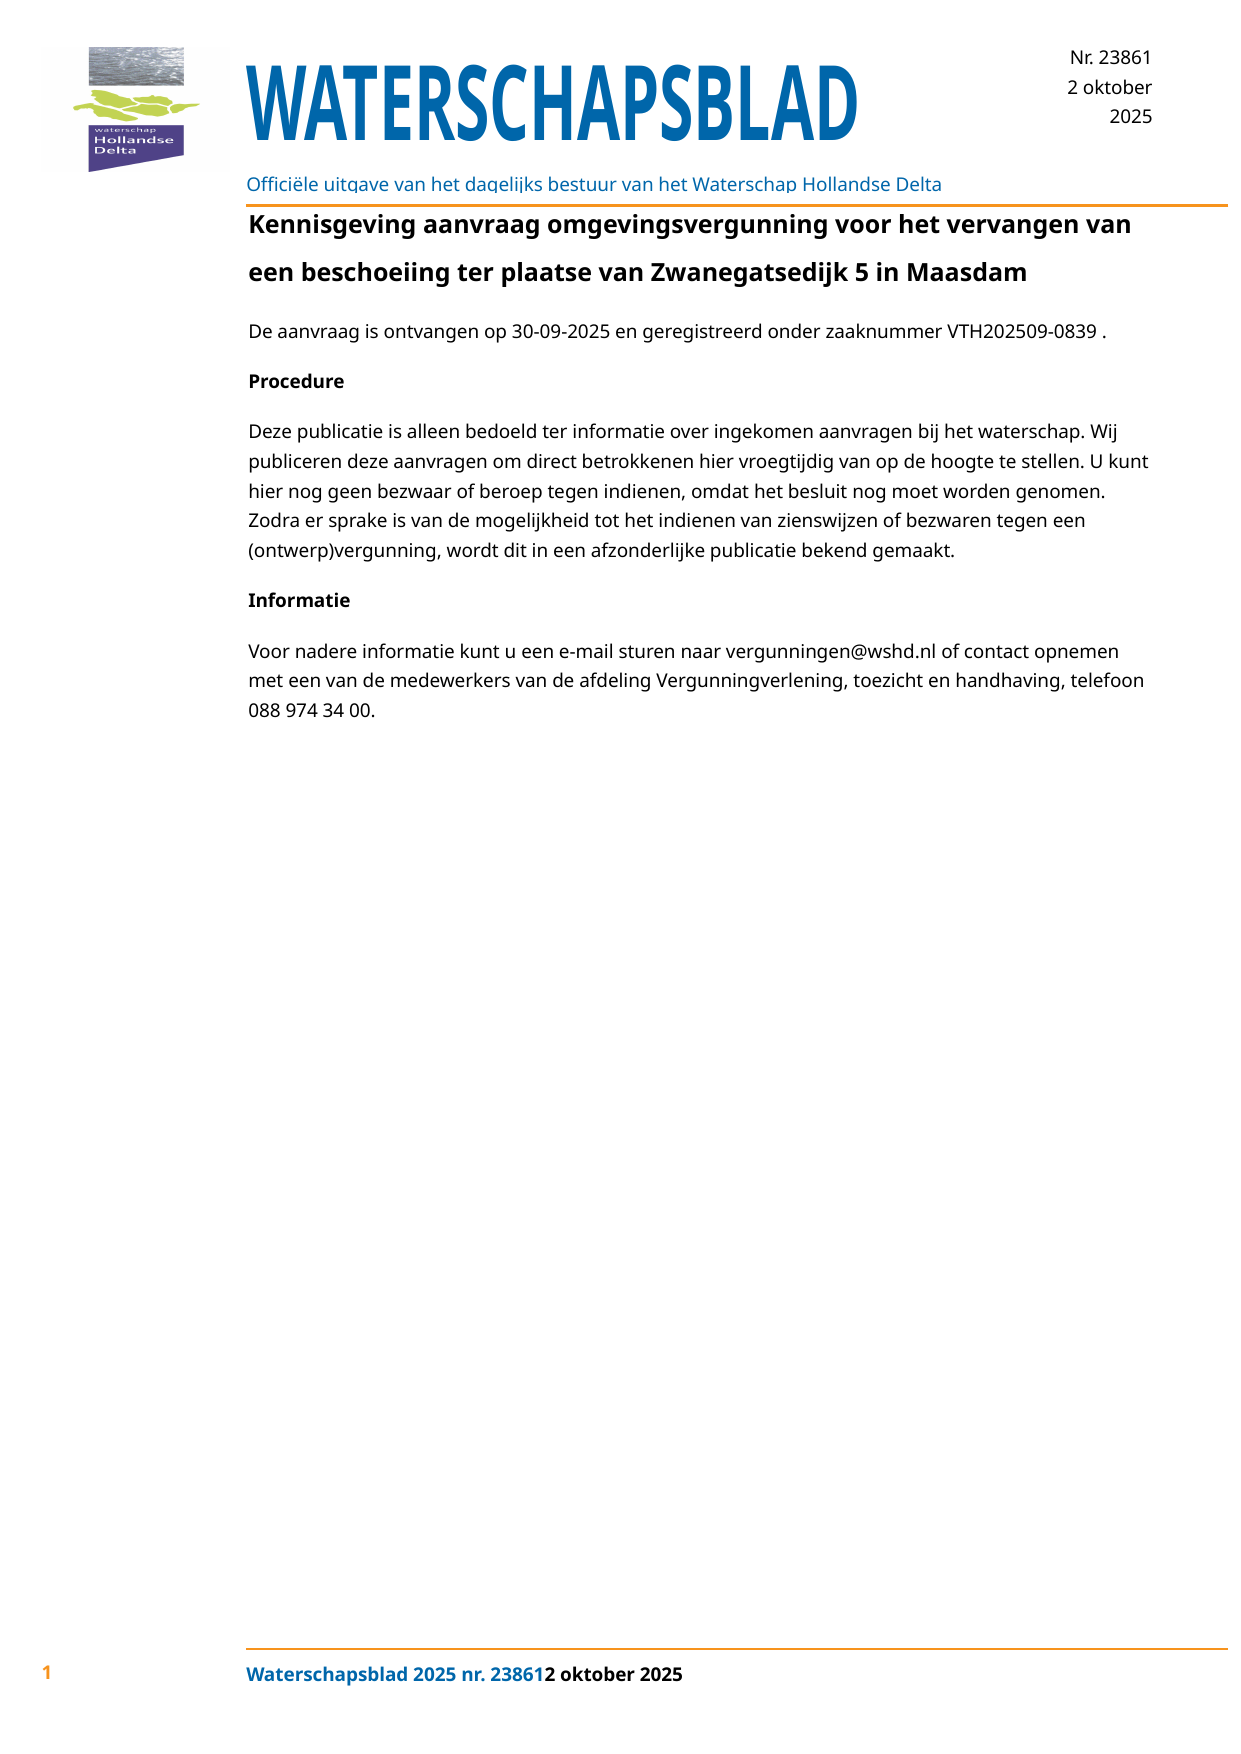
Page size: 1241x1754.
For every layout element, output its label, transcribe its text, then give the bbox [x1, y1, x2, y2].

text Kennisgeving aanvraag omgevingsvergunning voor het vervangen van een beschoeiing ter plaatse van Zwanegatsedijk 5 in Maasdam [248, 207, 1152, 288]
text De aanvraag is ontvangen op 30-09-2025 en geregistreerd onder zaaknummer VTH202509-0839 . [248, 318, 1152, 344]
text Procedure [248, 368, 1152, 394]
text Voor nadere informatie kunt u een e-mail sturen naar vergunningen@wshd.nl of contact opnemen met een van de medewerkers van de afdeling Vergunningverlening, toezicht en handhaving, telefoon 088 974 34 00. [248, 638, 1152, 723]
picture [41, 47, 231, 172]
text Deze publicatie is alleen bedoeld ter informatie over ingekomen aanvragen bij het waterschap. Wij publiceren deze aanvragen om direct betrokkenen hier vroegtijdig van op de hoogte te stellen. U kunt hier nog geen bezwaar of beroep tegen indienen, omdat het besluit nog moet worden genomen. Zodra er sprake is van de mogelijkheid tot het indienen van zienswijzen of bezwaren tegen een (ontwerp)vergunning, wordt dit in een afzonderlijke publicatie bekend gemaakt. [248, 419, 1152, 563]
text Informatie [248, 587, 1152, 613]
